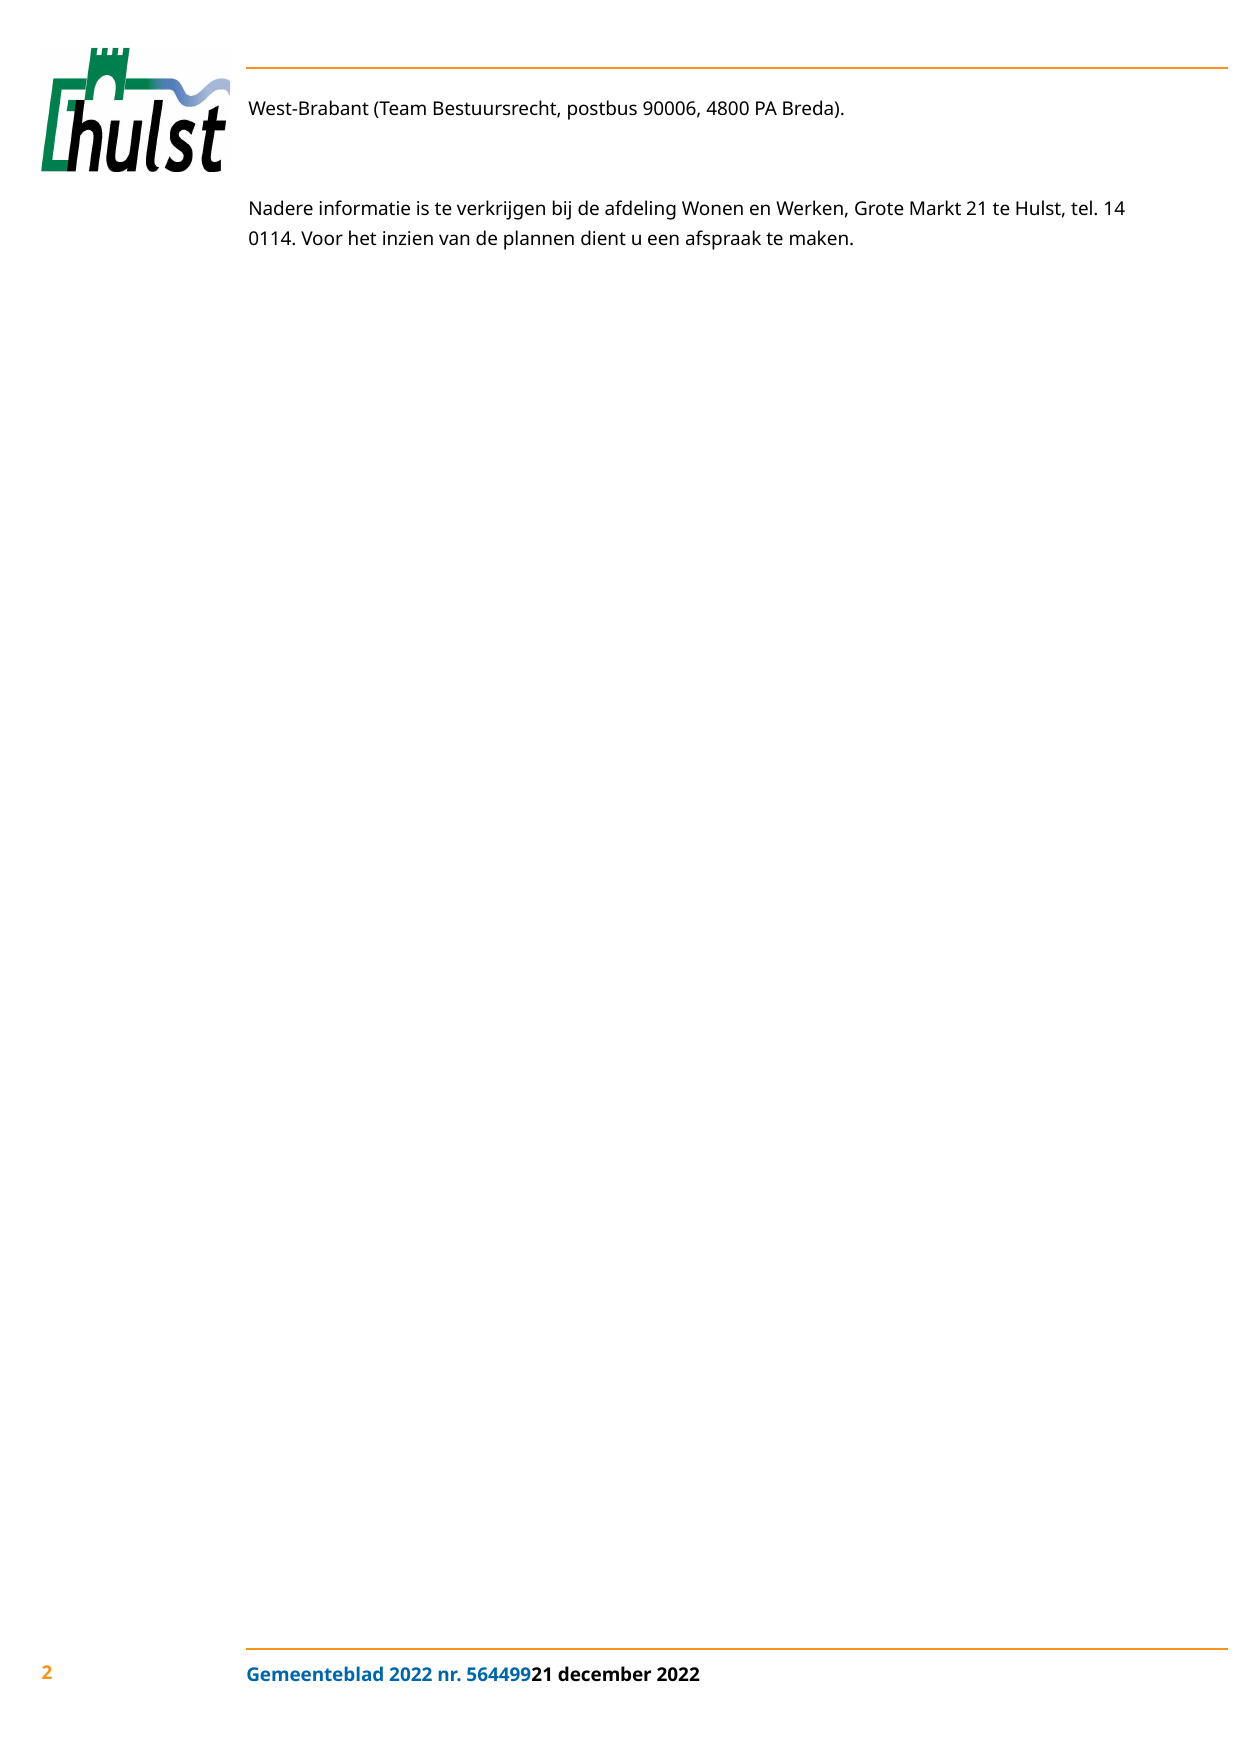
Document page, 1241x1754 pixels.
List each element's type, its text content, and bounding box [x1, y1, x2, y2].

text West-Brabant (Team Bestuursrecht, postbus 90006, 4800 PA Breda). [248, 95, 1152, 121]
picture [41, 47, 231, 172]
text Nadere informatie is te verkrijgen bij de afdeling Wonen en Werken, Grote Markt 21 te Hulst, tel. 14 0114. Voor het inzien van de plannen dient u een afspraak te maken. [248, 196, 1152, 251]
